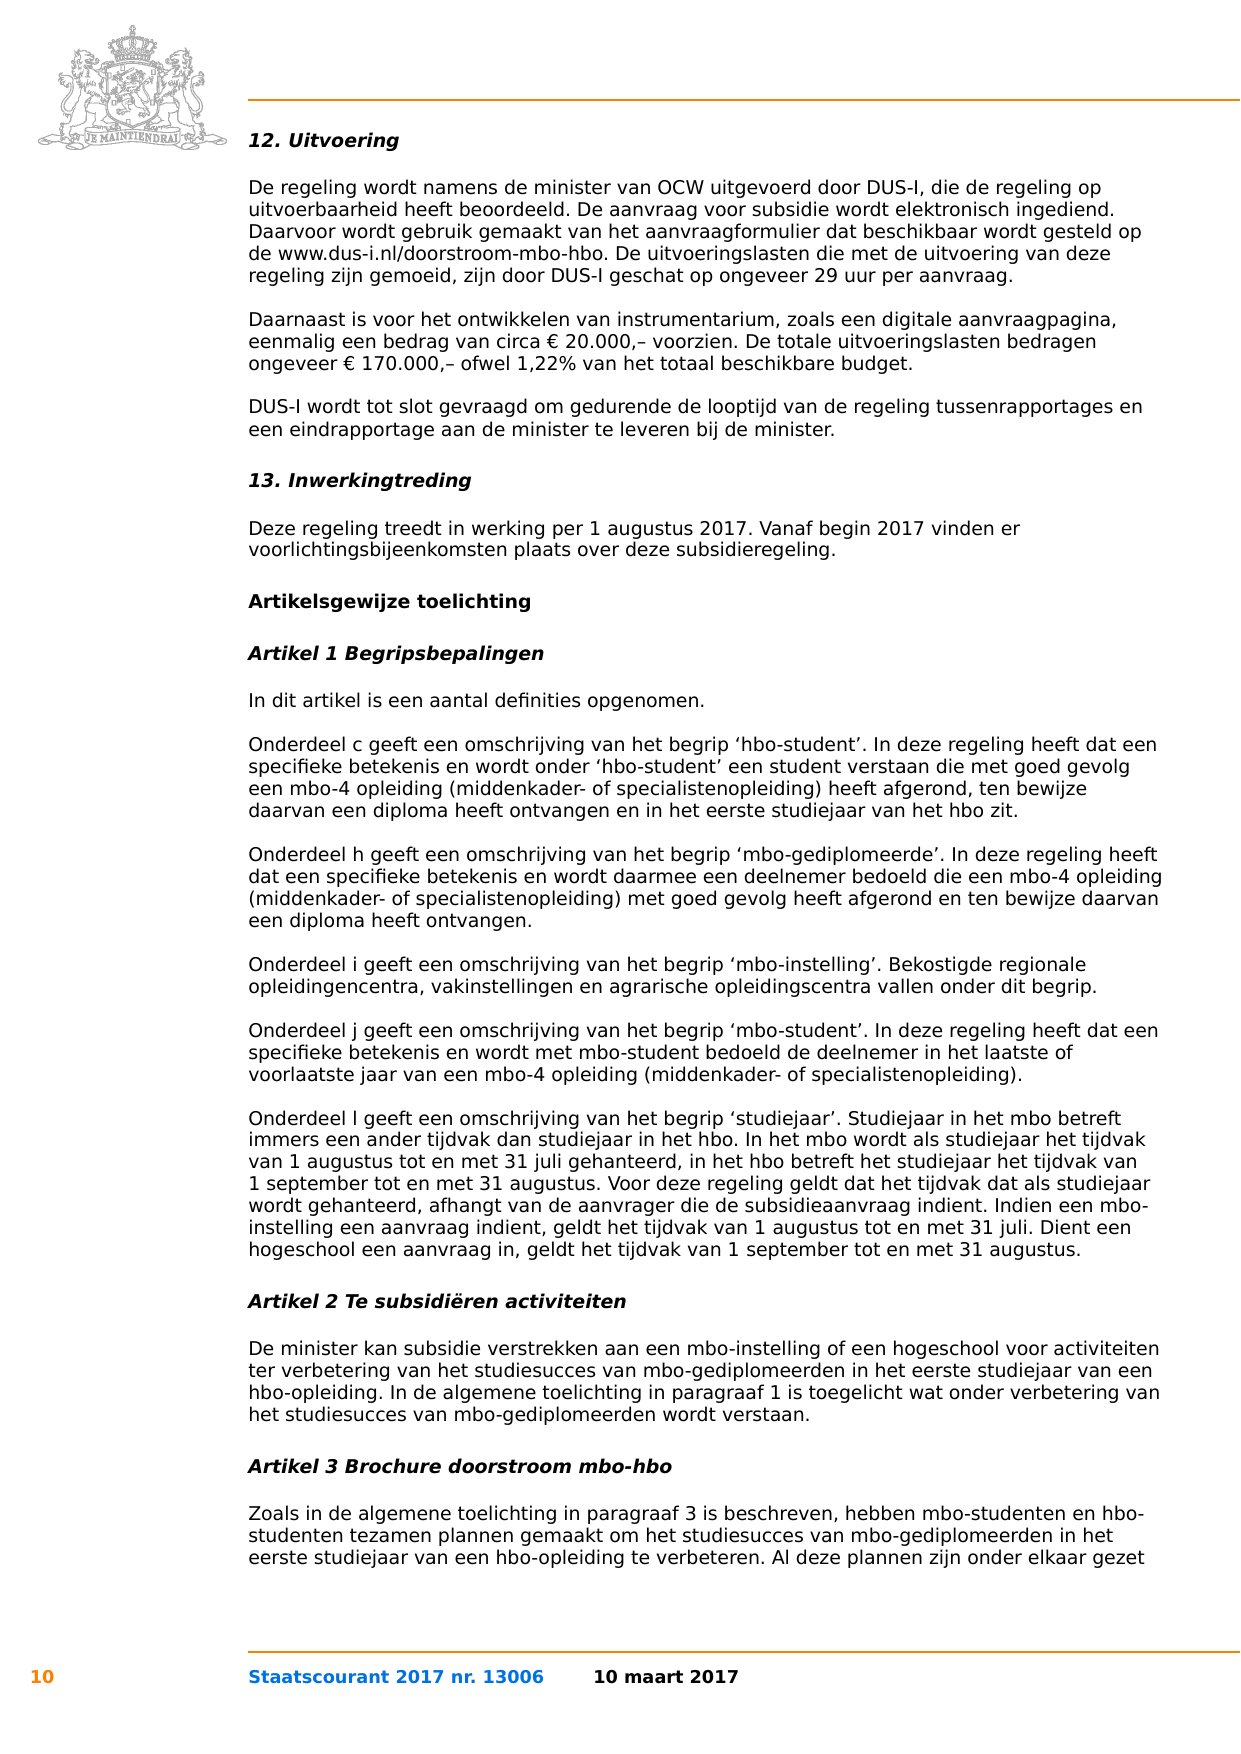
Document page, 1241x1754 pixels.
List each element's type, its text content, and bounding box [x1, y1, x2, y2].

subtitle Artikel 1 Begripsbepalingen [248, 643, 1163, 665]
text Onderdeel l geeft een omschrijving van het begrip ‘studiejaar’. Studiejaar in het mbo betreft immers een ander tijdvak dan studiejaar in het hbo. In het mbo wordt als studiejaar het tijdvak van 1 augustus tot en met 31 juli gehanteerd, in het hbo betreft het studiejaar het tijdvak van 1 september tot en met 31 augustus. Voor deze regeling geldt dat het tijdvak dat als studiejaar wordt gehanteerd, afhangt van de aanvrager die de subsidieaanvraag indient. Indien een mbo-instelling een aanvraag indient, geldt het tijdvak van 1 augustus tot en met 31 juli. Dient een hogeschool een aanvraag in, geldt het tijdvak van 1 september tot en met 31 augustus. [248, 1107, 1163, 1261]
subtitle 13. Inwerkingtreding [248, 470, 1163, 492]
text Deze regeling treedt in werking per 1 augustus 2017. Vanaf begin 2017 vinden er voorlichtingsbijeenkomsten plaats over deze subsidieregeling. [248, 517, 1163, 561]
text Daarnaast is voor het ontwikkelen van instrumentarium, zoals een digitale aanvraagpagina, eenmalig een bedrag van circa € 20.000,– voorzien. De totale uitvoeringslasten bedragen ongeveer € 170.000,– ofwel 1,22% van het totaal beschikbare budget. [248, 309, 1163, 374]
subtitle Artikel 2 Te subsidiëren activiteiten [248, 1291, 1163, 1313]
text Onderdeel j geeft een omschrijving van het begrip ‘mbo-student’. In deze regeling heeft dat een specifieke betekenis en wordt met mbo-student bedoeld de deelnemer in het laatste of voorlaatste jaar van een mbo-4 opleiding (middenkader- of specialistenopleiding). [248, 1019, 1163, 1086]
text Onderdeel i geeft een omschrijving van het begrip ‘mbo-instelling’. Bekostigde regionale opleidingencentra, vakinstellingen en agrarische opleidingscentra vallen onder dit begrip. [248, 954, 1163, 998]
picture [38, 25, 227, 150]
text Onderdeel h geeft een omschrijving van het begrip ‘mbo-gediplomeerde’. In deze regeling heeft dat een specifieke betekenis en wordt daarmee een deelnemer bedoeld die een mbo-4 opleiding (middenkader- of specialistenopleiding) met goed gevolg heeft afgerond en ten bewijze daarvan een diploma heeft ontvangen. [248, 844, 1163, 932]
text Zoals in de algemene toelichting in paragraaf 3 is beschreven, hebben mbo-studenten en hbo-studenten tezamen plannen gemaakt om het studiesucces van mbo-gediplomeerden in het eerste studiejaar van een hbo-opleiding te verbeteren. Al deze plannen zijn onder elkaar gezet [248, 1503, 1163, 1569]
text In dit artikel is een aantal definities opgenomen. [248, 690, 1163, 712]
text De minister kan subsidie verstrekken aan een mbo-instelling of een hogeschool voor activiteiten ter verbetering van het studiesucces van mbo-gediplomeerden in het eerste studiejaar van een hbo-opleiding. In de algemene toelichting in paragraaf 1 is toegelicht wat onder verbetering van het studiesucces van mbo-gediplomeerden wordt verstaan. [248, 1338, 1163, 1426]
subtitle Artikel 3 Brochure doorstroom mbo-hbo [248, 1456, 1163, 1478]
subtitle Artikelsgewijze toelichting [248, 591, 1163, 613]
text DUS-I wordt tot slot gevraagd om gedurende de looptijd van de regeling tussenrapportages en een eindrapportage aan de minister te leveren bij de minister. [248, 396, 1163, 440]
subtitle 12. Uitvoering [248, 130, 1163, 152]
text Onderdeel c geeft een omschrijving van het begrip ‘hbo-student’. In deze regeling heeft dat een specifieke betekenis en wordt onder ‘hbo-student’ een student verstaan die met goed gevolg een mbo-4 opleiding (middenkader- of specialistenopleiding) heeft afgerond, ten bewijze daarvan een diploma heeft ontvangen en in het eerste studiejaar van het hbo zit. [248, 734, 1163, 822]
text De regeling wordt namens de minister van OCW uitgevoerd door DUS-I, die de regeling op uitvoerbaarheid heeft beoordeeld. De aanvraag voor subsidie wordt elektronisch ingediend. Daarvoor wordt gebruik gemaakt van het aanvraagformulier dat beschikbaar wordt gesteld op de www.dus-i.nl/doorstroom-mbo-hbo. De uitvoeringslasten die met de uitvoering van deze regeling zijn gemoeid, zijn door DUS-I geschat op ongeveer 29 uur per aanvraag. [248, 177, 1163, 287]
